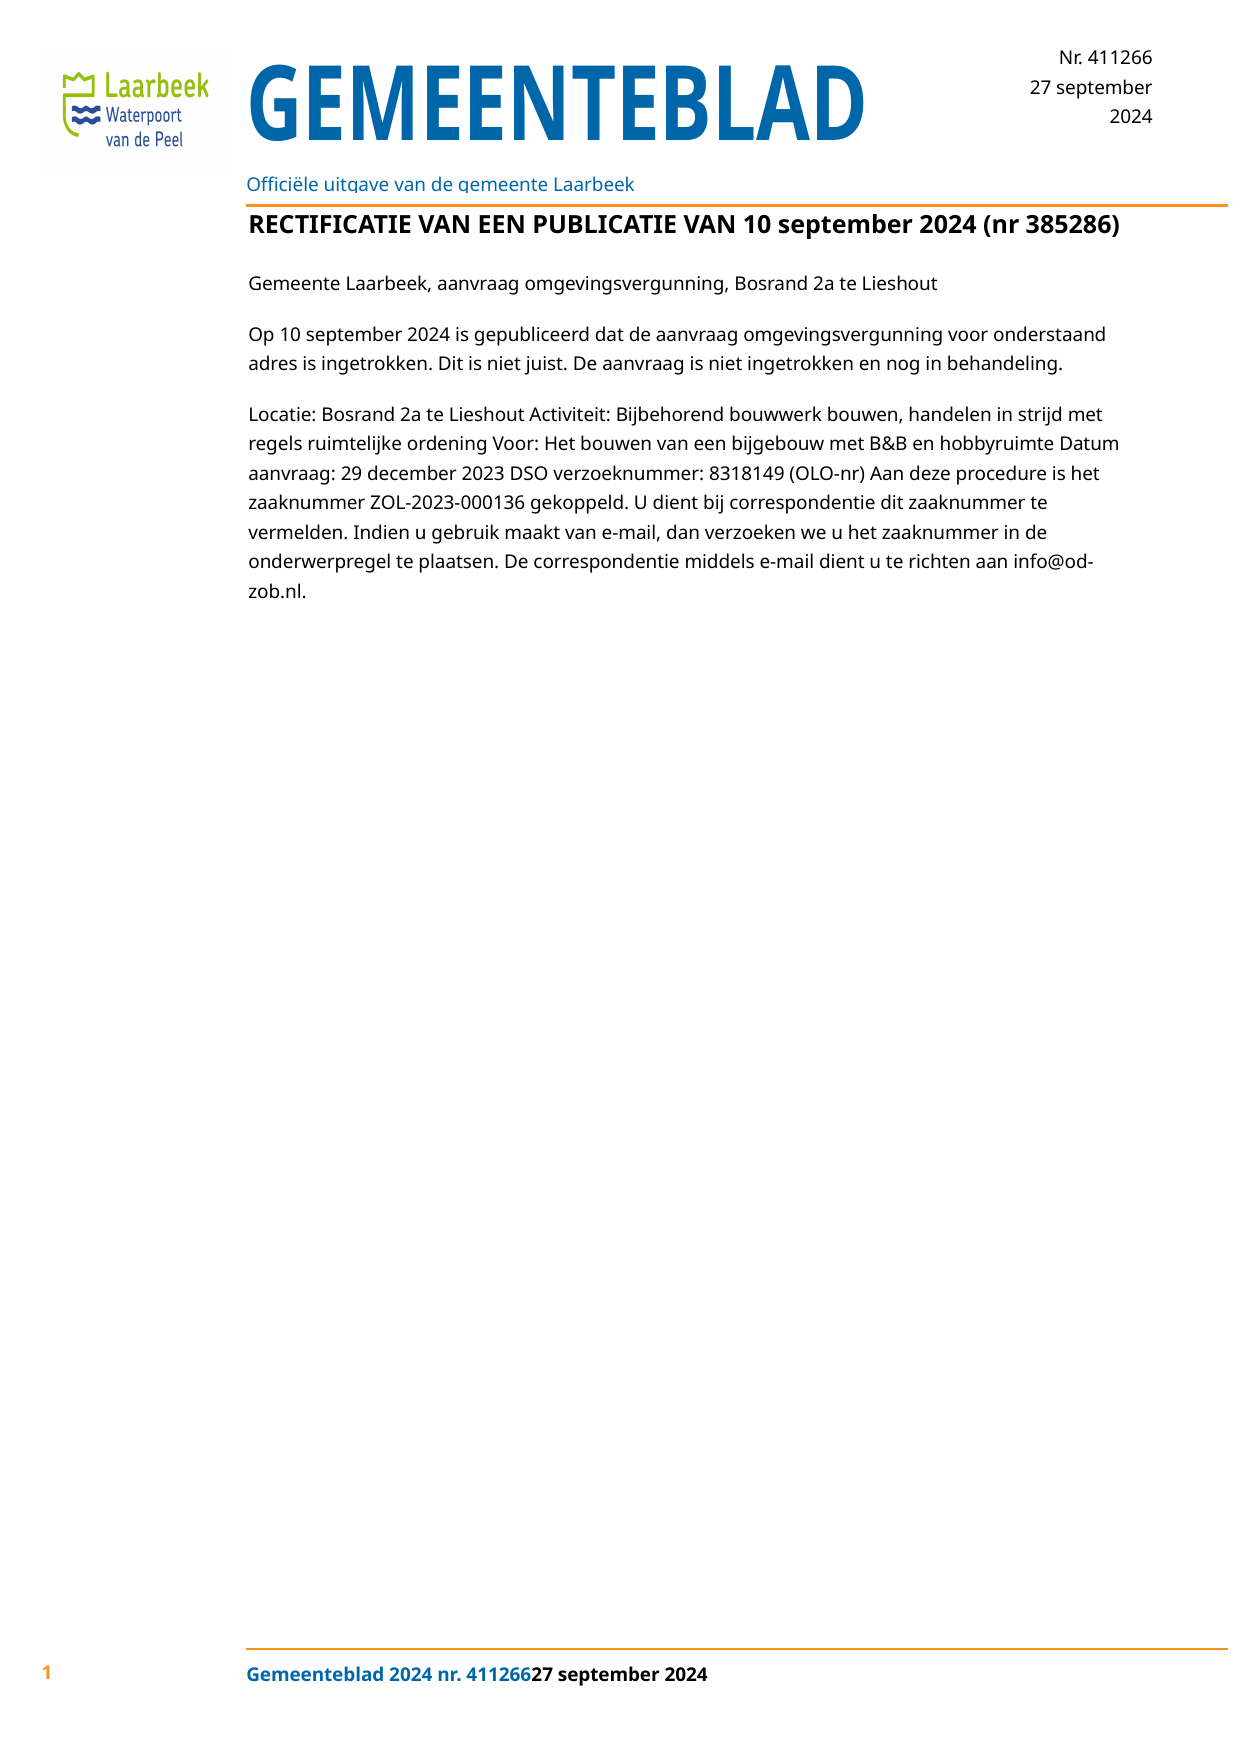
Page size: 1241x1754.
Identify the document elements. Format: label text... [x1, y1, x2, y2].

text Gemeente Laarbeek, aanvraag omgevingsvergunning, Bosrand 2a te Lieshout [248, 270, 1152, 296]
picture [41, 47, 231, 172]
text RECTIFICATIE VAN EEN PUBLICATIE VAN 10 september 2024 (nr 385286) [248, 207, 1152, 241]
text Op 10 september 2024 is gepubliceerd dat de aanvraag omgevingsvergunning voor onderstaand adres is ingetrokken. Dit is niet juist. De aanvraag is niet ingetrokken en nog in behandeling. [248, 321, 1152, 376]
text Locatie: Bosrand 2a te Lieshout Activiteit: Bijbehorend bouwwerk bouwen, handelen in strijd met regels ruimtelijke ordening Voor: Het bouwen van een bijgebouw met B&B en hobbyruimte Datum aanvraag: 29 december 2023 DSO verzoeknummer: 8318149 (OLO-nr) Aan deze procedure is het zaaknummer ZOL-2023-000136 gekoppeld. U dient bij correspondentie dit zaaknummer te vermelden. Indien u gebruik maakt van e-mail, dan verzoeken we u het zaaknummer in de onderwerpregel te plaatsen. De correspondentie middels e-mail dient u te richten aan info@od- zob.nl. [248, 401, 1152, 604]
